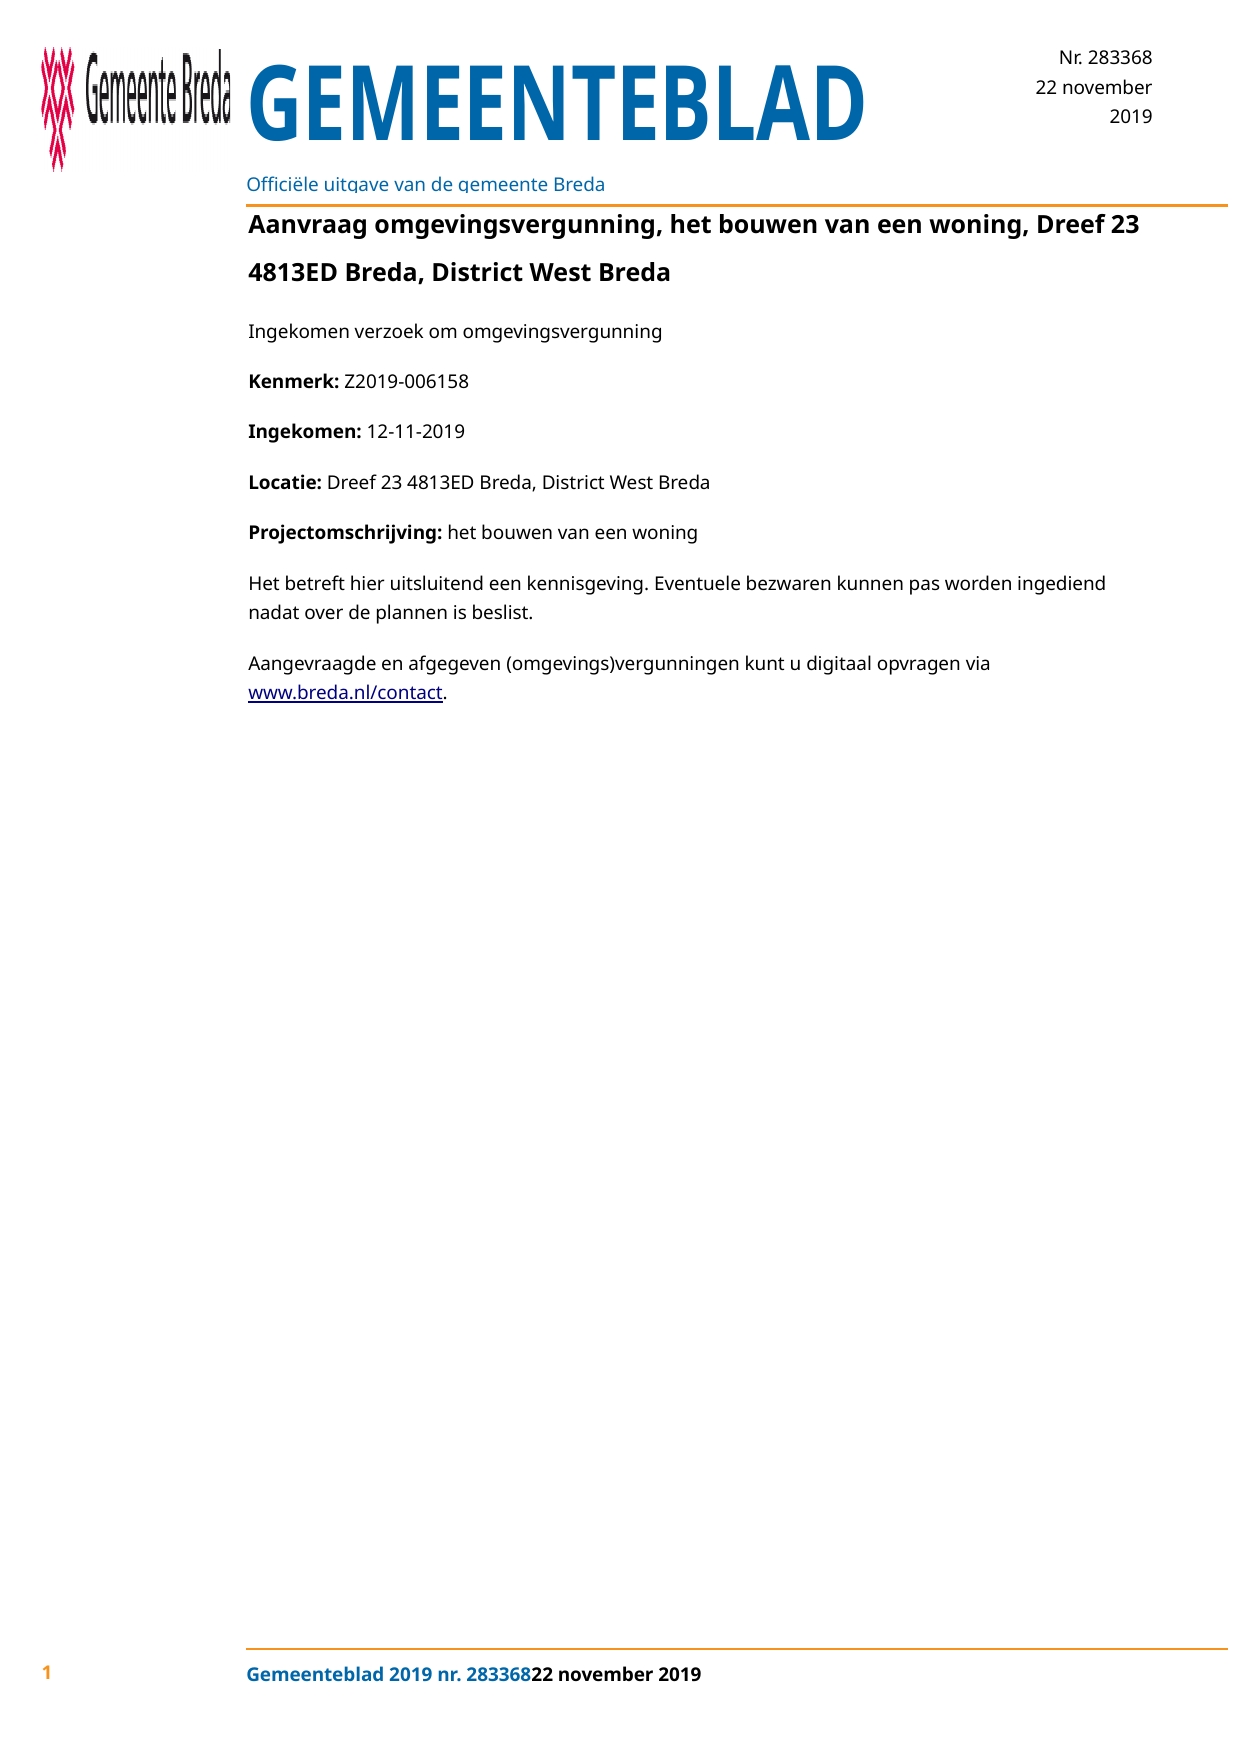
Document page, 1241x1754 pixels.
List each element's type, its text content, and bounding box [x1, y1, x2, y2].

text Het betreft hier uitsluitend een kennisgeving. Eventuele bezwaren kunnen pas worden ingediend nadat over de plannen is beslist. [248, 570, 1152, 625]
text Locatie: Dreef 23 4813ED Breda, District West Breda [248, 469, 1152, 495]
text Ingekomen verzoek om omgevingsvergunning [248, 318, 1152, 344]
text Ingekomen: 12-11-2019 [248, 419, 1152, 444]
picture [41, 47, 231, 172]
text Kenmerk: Z2019-006158 [248, 368, 1152, 394]
text Projectomschrijving: het bouwen van een woning [248, 519, 1152, 545]
text Aanvraag omgevingsvergunning, het bouwen van een woning, Dreef 23 4813ED Breda, District West Breda [248, 207, 1152, 288]
text Aangevraagde en afgegeven (omgevings)vergunningen kunt u digitaal opvragen via www.breda.nl/contact. [248, 650, 1152, 705]
